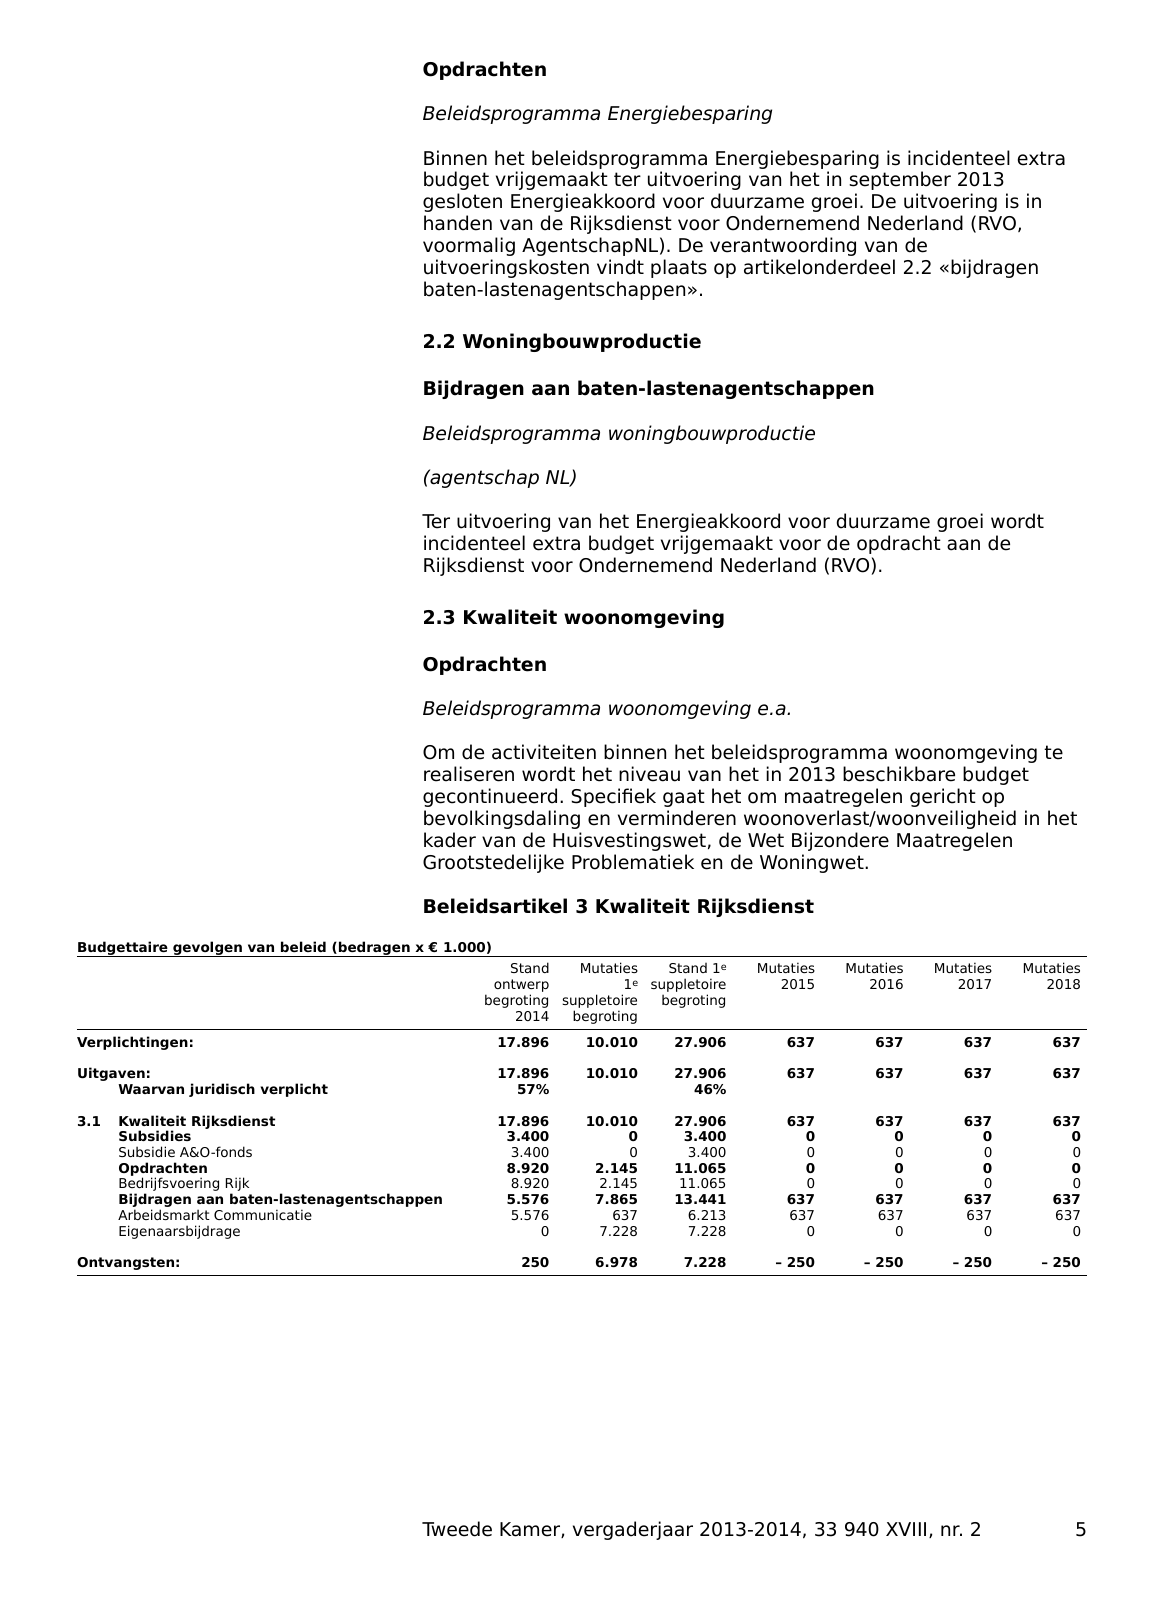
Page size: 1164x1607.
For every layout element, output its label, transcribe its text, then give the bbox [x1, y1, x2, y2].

table_cell Subsidies [112, 1129, 466, 1145]
table_cell [77, 1098, 112, 1113]
table_cell [555, 1239, 644, 1255]
table_cell 0 [909, 1145, 998, 1161]
table_cell [112, 1098, 466, 1113]
table_cell [77, 1192, 112, 1208]
table_cell [77, 1082, 112, 1098]
table_cell 0 [555, 1145, 644, 1161]
table_cell 17.896 [466, 1113, 555, 1129]
table_cell 6.978 [555, 1255, 644, 1275]
table_cell [998, 1239, 1087, 1255]
table_cell 637 [909, 1066, 998, 1082]
table_cell [998, 1098, 1087, 1113]
table_cell 0 [821, 1161, 909, 1176]
text Ter uitvoering van het Energieakkoord voor duurzame groei wordt incidenteel extra budget vrijgemaakt voor de opdracht aan de Rijksdienst voor Ondernemend Nederland (RVO). [422, 511, 1087, 577]
table_cell 0 [732, 1224, 821, 1239]
table_cell 637 [821, 1192, 909, 1208]
table_cell 5.576 [466, 1192, 555, 1208]
table_cell Kwaliteit Rijksdienst [112, 1113, 466, 1129]
table_cell Opdrachten [112, 1161, 466, 1176]
table_cell 0 [732, 1161, 821, 1176]
table_cell 0 [732, 1145, 821, 1161]
table_cell 7.228 [644, 1255, 732, 1275]
table_cell 0 [909, 1224, 998, 1239]
table_cell [732, 1239, 821, 1255]
table_cell 637 [998, 1066, 1087, 1082]
table_cell [77, 1161, 112, 1176]
table_cell 637 [555, 1208, 644, 1223]
table_cell 3.400 [466, 1129, 555, 1145]
table_cell Subsidie A&O-fonds [112, 1145, 466, 1161]
table_cell [555, 1082, 644, 1098]
table_cell Mutaties 2017 [909, 957, 998, 1029]
table_cell 11.065 [644, 1176, 732, 1192]
table_cell 7.865 [555, 1192, 644, 1208]
table_cell 0 [909, 1129, 998, 1145]
table_cell [77, 1145, 112, 1161]
table_cell 637 [821, 1208, 909, 1223]
table_cell 0 [466, 1224, 555, 1239]
table_cell [466, 1239, 555, 1255]
table_cell 637 [909, 1030, 998, 1050]
text Binnen het beleidsprogramma Energiebesparing is incidenteel extra budget vrijgemaakt ter uitvoering van het in september 2013 gesloten Energieakkoord voor duurzame groei. De uitvoering is in handen van de Rijksdienst voor Ondernemend Nederland (RVO, voormalig AgentschapNL). De verantwoording van de uitvoeringskosten vindt plaats op artikelonderdeel 2.2 «bijdragen baten-lastenagentschappen». [422, 147, 1087, 301]
table_cell 637 [998, 1113, 1087, 1129]
table_cell [909, 1050, 998, 1066]
table_cell [998, 1050, 1087, 1066]
table_cell 10.010 [555, 1066, 644, 1082]
table_cell Ontvangsten: [77, 1255, 466, 1275]
table_cell [112, 1050, 466, 1066]
table_cell 10.010 [555, 1030, 644, 1050]
table_cell 0 [998, 1176, 1087, 1192]
subtitle Beleidsprogramma woonomgeving e.a. [422, 698, 1087, 720]
table_cell 0 [821, 1224, 909, 1239]
table_cell Mutaties 2016 [821, 957, 909, 1029]
table_cell [732, 1098, 821, 1113]
table_cell [644, 1050, 732, 1066]
table_cell [77, 1050, 112, 1066]
table_cell [732, 1050, 821, 1066]
table_cell 637 [909, 1113, 998, 1129]
table_cell [644, 1098, 732, 1113]
table_cell – 250 [909, 1255, 998, 1275]
table_cell 637 [821, 1066, 909, 1082]
table_cell [909, 1239, 998, 1255]
table_cell 11.065 [644, 1161, 732, 1176]
subtitle 2.3 Kwaliteit woonomgeving [422, 607, 1087, 629]
table_cell 0 [998, 1161, 1087, 1176]
table_cell 637 [998, 1030, 1087, 1050]
table_cell Mutaties 1e suppletoire begroting [555, 957, 644, 1029]
subtitle Beleidsprogramma woningbouwproductie [422, 422, 1087, 444]
table_cell [77, 1208, 112, 1223]
table_cell 250 [466, 1255, 555, 1275]
subtitle 2.2 Woningbouwproductie [422, 331, 1087, 353]
table_cell 2.145 [555, 1161, 644, 1176]
table_cell Stand 1e suppletoire begroting [644, 957, 732, 1029]
table_cell 637 [732, 1066, 821, 1082]
table_cell [77, 1224, 112, 1239]
table_cell [821, 1050, 909, 1066]
table_cell 2.145 [555, 1176, 644, 1192]
table_cell Bijdragen aan baten-lastenagentschappen [112, 1192, 466, 1208]
table_cell [555, 1098, 644, 1113]
table_cell 3.400 [644, 1145, 732, 1161]
table_cell [998, 1082, 1087, 1098]
table_cell 27.906 [644, 1066, 732, 1082]
table_cell 637 [732, 1113, 821, 1129]
table_cell 637 [909, 1192, 998, 1208]
table_cell 0 [821, 1129, 909, 1145]
table_cell 0 [998, 1129, 1087, 1145]
table_cell 46% [644, 1082, 732, 1098]
table_cell Verplichtingen: [77, 1030, 466, 1050]
subtitle Beleidsprogramma Energiebesparing [422, 103, 1087, 125]
table_cell 637 [732, 1192, 821, 1208]
table_cell 8.920 [466, 1176, 555, 1192]
table_cell 57% [466, 1082, 555, 1098]
text Om de activiteiten binnen het beleidsprogramma woonomgeving te realiseren wordt het niveau van het in 2013 beschikbare budget gecontinueerd. Specifiek gaat het om maatregelen gericht op bevolkingsdaling en verminderen woonoverlast/woonveiligheid in het kader van de Huisvestingswet, de Wet Bijzondere Maatregelen Grootstedelijke Problematiek en de Woningwet. [422, 742, 1087, 874]
table_cell [821, 1098, 909, 1113]
table_cell 0 [998, 1145, 1087, 1161]
table_cell – 250 [732, 1255, 821, 1275]
table_cell – 250 [998, 1255, 1087, 1275]
table_cell 3.400 [466, 1145, 555, 1161]
table_cell Mutaties 2015 [732, 957, 821, 1029]
table_cell 637 [998, 1208, 1087, 1223]
subtitle (agentschap NL) [422, 467, 1087, 488]
table_cell 6.213 [644, 1208, 732, 1223]
table_cell [77, 1129, 112, 1145]
table_cell 3.400 [644, 1129, 732, 1145]
table_cell Uitgaven: [77, 1066, 466, 1082]
table_cell 7.228 [644, 1224, 732, 1239]
table_cell Mutaties 2018 [998, 957, 1087, 1029]
table_cell 8.920 [466, 1161, 555, 1176]
table_cell 0 [732, 1129, 821, 1145]
table_cell – 250 [821, 1255, 909, 1275]
table_cell 10.010 [555, 1113, 644, 1129]
table_cell 0 [821, 1145, 909, 1161]
table_cell [77, 957, 112, 1029]
table_cell [909, 1098, 998, 1113]
table_cell 5.576 [466, 1208, 555, 1223]
table_cell 27.906 [644, 1113, 732, 1129]
table_cell 0 [998, 1224, 1087, 1239]
subtitle Beleidsartikel 3 Kwaliteit Rijksdienst [422, 896, 1087, 918]
table_cell 17.896 [466, 1030, 555, 1050]
table_cell 637 [909, 1208, 998, 1223]
table_cell 17.896 [466, 1066, 555, 1082]
table_cell [112, 1239, 466, 1255]
table_cell Bedrijfsvoering Rijk [112, 1176, 466, 1192]
table_cell Arbeidsmarkt Communicatie [112, 1208, 466, 1223]
table_cell 0 [732, 1176, 821, 1192]
table_cell [821, 1239, 909, 1255]
table_cell [112, 957, 466, 1029]
table_cell [644, 1239, 732, 1255]
subtitle Bijdragen aan baten-lastenagentschappen [422, 378, 1087, 400]
table_cell 27.906 [644, 1030, 732, 1050]
table_cell Waarvan juridisch verplicht [112, 1082, 466, 1098]
table_cell 0 [821, 1176, 909, 1192]
table_cell 0 [555, 1129, 644, 1145]
table_cell 0 [909, 1161, 998, 1176]
table_cell 3.1 [77, 1113, 112, 1129]
table_cell 637 [732, 1208, 821, 1223]
table_cell 637 [732, 1030, 821, 1050]
table_cell [77, 1176, 112, 1192]
table_cell Eigenaarsbijdrage [112, 1224, 466, 1239]
table_cell [77, 1239, 112, 1255]
table_cell [466, 1098, 555, 1113]
table_cell 637 [821, 1113, 909, 1129]
table_cell 13.441 [644, 1192, 732, 1208]
table_cell 637 [821, 1030, 909, 1050]
table_cell Stand ontwerp begroting 2014 [466, 957, 555, 1029]
table_cell [821, 1082, 909, 1098]
subtitle Opdrachten [422, 654, 1087, 676]
table_cell [909, 1082, 998, 1098]
table_cell 7.228 [555, 1224, 644, 1239]
table_cell 637 [998, 1192, 1087, 1208]
table_cell 0 [909, 1176, 998, 1192]
subtitle Opdrachten [422, 59, 1087, 81]
table_cell [466, 1050, 555, 1066]
table_header Budgettaire gevolgen van beleid (bedragen x € 1.000) [77, 940, 1087, 956]
table_cell [555, 1050, 644, 1066]
table_cell [732, 1082, 821, 1098]
